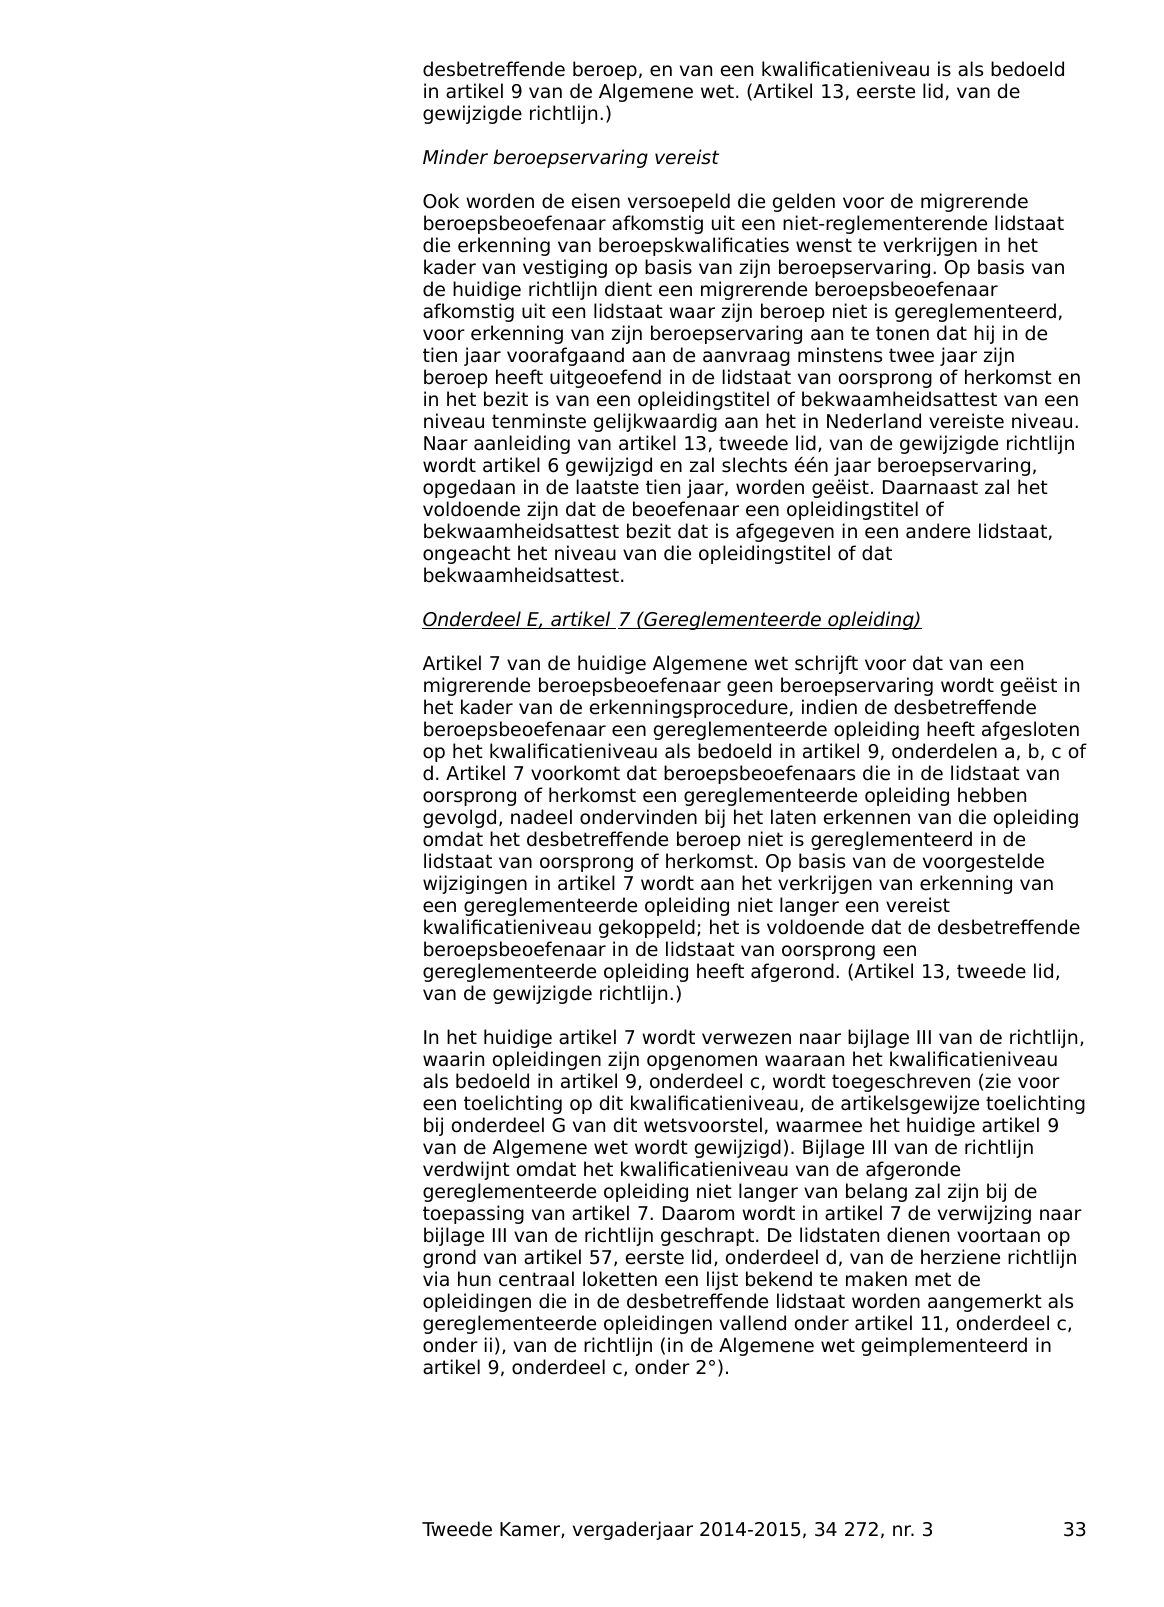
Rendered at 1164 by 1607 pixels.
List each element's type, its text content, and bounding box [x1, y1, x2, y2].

text In het huidige artikel 7 wordt verwezen naar bijlage III van de richtlijn, waarin opleidingen zijn opgenomen waaraan het kwalificatieniveau als bedoeld in artikel 9, onderdeel c, wordt toegeschreven (zie voor een toelichting op dit kwalificatieniveau, de artikelsgewijze toelichting bij onderdeel G van dit wetsvoorstel, waarmee het huidige artikel 9 van de Algemene wet wordt gewijzigd). Bijlage III van de richtlijn verdwijnt omdat het kwalificatieniveau van de afgeronde gereglementeerde opleiding niet langer van belang zal zijn bij de toepassing van artikel 7. Daarom wordt in artikel 7 de verwijzing naar bijlage III van de richtlijn geschrapt. De lidstaten dienen voortaan op grond van artikel 57, eerste lid, onderdeel d, van de herziene richtlijn via hun centraal loketten een lijst bekend te maken met de opleidingen die in de desbetreffende lidstaat worden aangemerkt als gereglementeerde opleidingen vallend onder artikel 11, onderdeel c, onder ii), van de richtlijn (in de Algemene wet geimplementeerd in artikel 9, onderdeel c, onder 2°). [422, 1027, 1087, 1379]
subtitle Minder beroepservaring vereist [422, 147, 1087, 169]
text Ook worden de eisen versoepeld die gelden voor de migrerende beroepsbeoefenaar afkomstig uit een niet-reglementerende lidstaat die erkenning van beroepskwalificaties wenst te verkrijgen in het kader van vestiging op basis van zijn beroepservaring. Op basis van de huidige richtlijn dient een migrerende beroepsbeoefenaar afkomstig uit een lidstaat waar zijn beroep niet is gereglementeerd, voor erkenning van zijn beroepservaring aan te tonen dat hij in de tien jaar voorafgaand aan de aanvraag minstens twee jaar zijn beroep heeft uitgeoefend in de lidstaat van oorsprong of herkomst en in het bezit is van een opleidingstitel of bekwaamheidsattest van een niveau tenminste gelijkwaardig aan het in Nederland vereiste niveau. Naar aanleiding van artikel 13, tweede lid, van de gewijzigde richtlijn wordt artikel 6 gewijzigd en zal slechts één jaar beroepservaring, opgedaan in de laatste tien jaar, worden geëist. Daarnaast zal het voldoende zijn dat de beoefenaar een opleidingstitel of bekwaamheidsattest bezit dat is afgegeven in een andere lidstaat, ongeacht het niveau van die opleidingstitel of dat bekwaamheidsattest. [422, 191, 1087, 587]
subtitle Onderdeel E, artikel 7 (Gereglementeerde opleiding) [422, 609, 1087, 631]
text desbetreffende beroep, en van een kwalificatieniveau is als bedoeld in artikel 9 van de Algemene wet. (Artikel 13, eerste lid, van de gewijzigde richtlijn.) [422, 59, 1087, 125]
text Artikel 7 van de huidige Algemene wet schrijft voor dat van een migrerende beroepsbeoefenaar geen beroepservaring wordt geëist in het kader van de erkenningsprocedure, indien de desbetreffende beroepsbeoefenaar een gereglementeerde opleiding heeft afgesloten op het kwalificatieniveau als bedoeld in artikel 9, onderdelen a, b, c of d. Artikel 7 voorkomt dat beroepsbeoefenaars die in de lidstaat van oorsprong of herkomst een gereglementeerde opleiding hebben gevolgd, nadeel ondervinden bij het laten erkennen van die opleiding omdat het desbetreffende beroep niet is gereglementeerd in de lidstaat van oorsprong of herkomst. Op basis van de voorgestelde wijzigingen in artikel 7 wordt aan het verkrijgen van erkenning van een gereglementeerde opleiding niet langer een vereist kwalificatieniveau gekoppeld; het is voldoende dat de desbetreffende beroepsbeoefenaar in de lidstaat van oorsprong een gereglementeerde opleiding heeft afgerond. (Artikel 13, tweede lid, van de gewijzigde richtlijn.) [422, 653, 1087, 1005]
